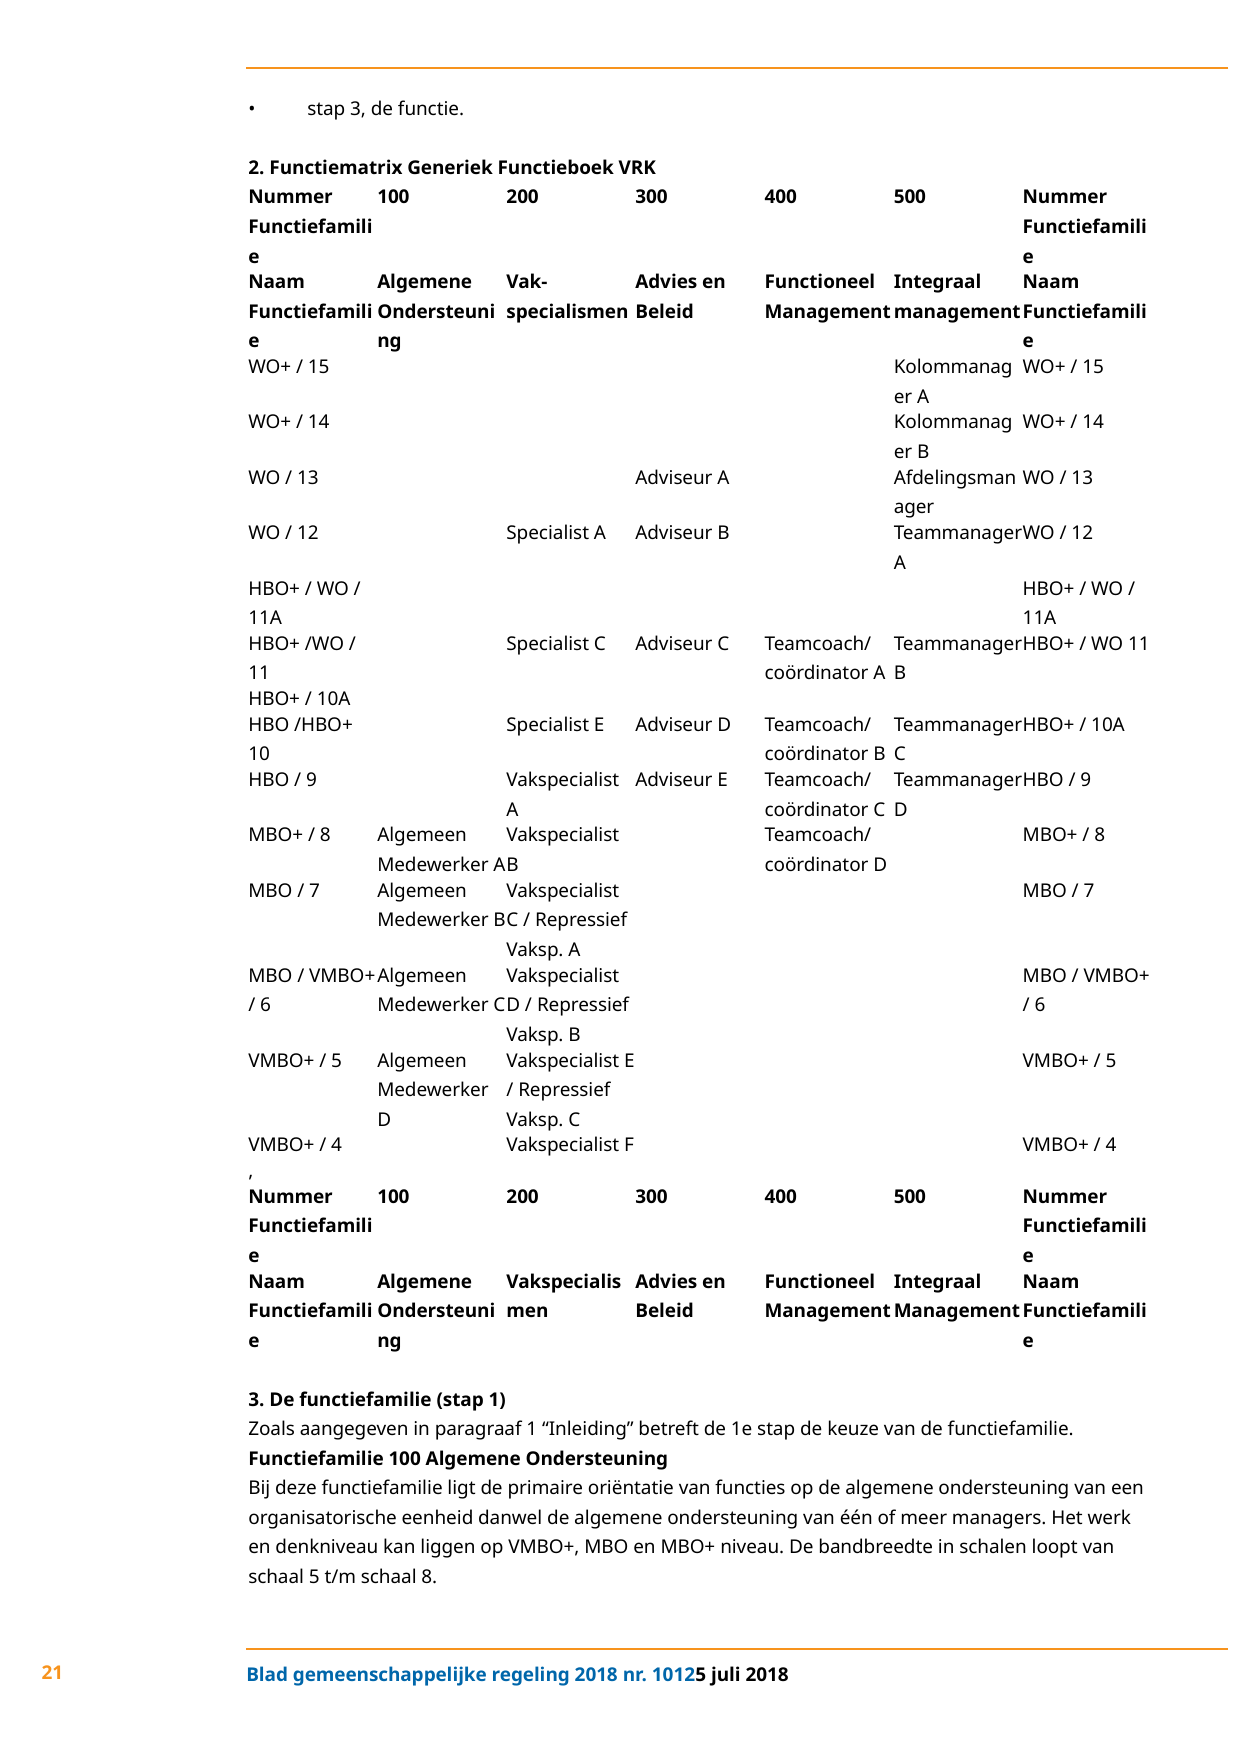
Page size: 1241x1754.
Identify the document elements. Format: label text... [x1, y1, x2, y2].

table_header 500 [894, 184, 1022, 268]
table_cell WO+ / 15 [1023, 354, 1152, 409]
table_cell Vakspecialist C / Repressief Vaksp. A [506, 877, 635, 962]
table_cell WO / 12 [1023, 519, 1152, 575]
table_cell [635, 822, 764, 877]
table_cell [377, 1132, 506, 1157]
table_cell Vakspecialist D / Repressief Vaksp. B [506, 962, 635, 1047]
table_cell Kolommanager A [894, 354, 1022, 409]
table_cell HBO+ / WO / 11A [1023, 575, 1152, 630]
table_header 300 [635, 184, 764, 268]
table_cell [894, 575, 1022, 630]
table_cell HBO+ / WO / 11A [248, 575, 377, 630]
table_cell Vakspecialist A [506, 766, 635, 822]
table_cell Vakspecialist E / Repressief Vaksp. C [506, 1047, 635, 1132]
table_cell Algemeen Medewerker B [377, 877, 506, 962]
table_cell MBO / VMBO+ / 6 [1023, 962, 1152, 1047]
table_cell VMBO+ / 5 [1023, 1047, 1152, 1132]
table_cell WO+ / 15 [248, 354, 377, 409]
table_cell [764, 354, 893, 409]
table_header 400 [764, 184, 893, 268]
table_cell HBO+ / WO 11 [1023, 630, 1152, 685]
table_cell [764, 877, 893, 962]
table_cell [635, 962, 764, 1047]
table_cell , [248, 1158, 377, 1183]
table_cell [377, 630, 506, 685]
table_cell Adviseur A [635, 464, 764, 519]
table_cell Algemeen Medewerker C [377, 962, 506, 1047]
table_cell [377, 685, 506, 711]
table_cell [894, 877, 1022, 962]
table_cell HBO+ /WO / 11 [248, 630, 377, 685]
table_cell Vak- specialismen [506, 269, 635, 353]
table_cell [764, 409, 893, 464]
table_cell Vakspecialist F [506, 1132, 635, 1157]
table_header Nummer Functiefamilie [1023, 184, 1152, 268]
table_cell Naam Functiefamilie [1023, 1268, 1152, 1353]
table_cell [764, 962, 893, 1047]
table_cell Functioneel Management [764, 269, 893, 353]
text Bij deze functiefamilie ligt de primaire oriëntatie van functies op de algemene ondersteuning van een organisatorische eenheid danwel de algemene ondersteuning van één of meer managers. Het werk en denkniveau kan liggen op VMBO+, MBO en MBO+ niveau. De bandbreedte in schalen loopt van schaal 5 t/m schaal 8. [248, 1474, 1152, 1589]
table_cell [377, 711, 506, 766]
table_cell Specialist C [506, 630, 635, 685]
table_cell Teamcoach/ coördinator C [764, 766, 893, 822]
table_cell [635, 1047, 764, 1132]
table_cell WO / 13 [1023, 464, 1152, 519]
table_cell MBO / 7 [1023, 877, 1152, 962]
table_cell [506, 464, 635, 519]
table_cell WO+ / 14 [1023, 409, 1152, 464]
list stap 3, de functie. [248, 95, 1152, 121]
table_cell Specialist E [506, 711, 635, 766]
table_cell Algemene Ondersteuning [377, 1268, 506, 1353]
table_cell MBO+ / 8 [248, 822, 377, 877]
table_cell [506, 1158, 635, 1183]
table_cell [377, 354, 506, 409]
table_header Nummer Functiefamilie [248, 184, 377, 268]
table_cell [894, 685, 1022, 711]
table_cell HBO /HBO+ 10 [248, 711, 377, 766]
table_cell [764, 519, 893, 575]
table_cell Afdelingsmanager [894, 464, 1022, 519]
table_cell Teammanager B [894, 630, 1022, 685]
table_cell [764, 575, 893, 630]
table_cell HBO+ / 10A [1023, 711, 1152, 766]
table_cell Advies en Beleid [635, 269, 764, 353]
table_cell Integraal Management [894, 1268, 1022, 1353]
table_cell Adviseur E [635, 766, 764, 822]
table_cell [635, 877, 764, 962]
table_cell [506, 575, 635, 630]
table_cell [635, 685, 764, 711]
table_cell [894, 1132, 1022, 1157]
table_cell VMBO+ / 5 [248, 1047, 377, 1132]
table_cell Teamcoach/ coördinator A [764, 630, 893, 685]
table_cell Nummer Functiefamilie [1023, 1183, 1152, 1268]
table_cell [506, 409, 635, 464]
table_cell Adviseur B [635, 519, 764, 575]
table_cell HBO / 9 [248, 766, 377, 822]
table_cell [635, 575, 764, 630]
table_cell Naam Functiefamilie [248, 269, 377, 353]
table_header 100 [377, 184, 506, 268]
text Zoals aangegeven in paragraaf 1 “Inleiding” betreft de 1e stap de keuze van de functiefamilie. [248, 1415, 1152, 1441]
table_cell Adviseur D [635, 711, 764, 766]
table_cell 200 [506, 1183, 635, 1268]
table_cell [506, 685, 635, 711]
table_cell [377, 519, 506, 575]
table_cell [764, 1132, 893, 1157]
table_cell MBO / 7 [248, 877, 377, 962]
table_cell [764, 1047, 893, 1132]
picture [41, 47, 231, 172]
table_cell Algemeen Medewerker A [377, 822, 506, 877]
table_cell [506, 354, 635, 409]
text Functiefamilie 100 Algemene Ondersteuning [248, 1445, 1152, 1471]
table_cell [894, 1047, 1022, 1132]
table_cell Algemeen Medewerker D [377, 1047, 506, 1132]
table_cell [635, 354, 764, 409]
table_cell Vakspecialismen [506, 1268, 635, 1353]
table_cell [635, 409, 764, 464]
table_cell Nummer Functiefamilie [248, 1183, 377, 1268]
table_cell WO / 13 [248, 464, 377, 519]
table_cell 400 [764, 1183, 893, 1268]
table_cell 500 [894, 1183, 1022, 1268]
table_cell [377, 575, 506, 630]
table_cell Naam Functiefamilie [248, 1268, 377, 1353]
table_cell Specialist A [506, 519, 635, 575]
table_cell HBO / 9 [1023, 766, 1152, 822]
table_cell [764, 685, 893, 711]
table_cell MBO / VMBO+ / 6 [248, 962, 377, 1047]
table_cell VMBO+ / 4 [248, 1132, 377, 1157]
table_cell [764, 1158, 893, 1183]
table_cell Integraal management [894, 269, 1022, 353]
table_cell Adviseur C [635, 630, 764, 685]
text 2. Functiematrix Generiek Functieboek VRK [248, 154, 1152, 180]
table_cell Teammanager A [894, 519, 1022, 575]
table_cell HBO+ / 10A [248, 685, 377, 711]
table_cell Advies en Beleid [635, 1268, 764, 1353]
text 3. De functiefamilie (stap 1) [248, 1386, 1152, 1411]
table_cell [377, 409, 506, 464]
table_cell Kolommanager B [894, 409, 1022, 464]
table_cell Functioneel Management [764, 1268, 893, 1353]
table_cell WO / 12 [248, 519, 377, 575]
table_cell Teamcoach/ coördinator D [764, 822, 893, 877]
table_cell [1023, 685, 1152, 711]
table_cell [764, 464, 893, 519]
table_cell 100 [377, 1183, 506, 1268]
table_cell Teammanager C [894, 711, 1022, 766]
table_cell Algemene Ondersteuning [377, 269, 506, 353]
table_cell [377, 464, 506, 519]
table_cell Teammanager D [894, 766, 1022, 822]
table_cell [377, 766, 506, 822]
table_cell Naam Functiefamilie [1023, 269, 1152, 353]
table_cell [635, 1132, 764, 1157]
table_cell [1023, 1158, 1152, 1183]
table_cell [894, 962, 1022, 1047]
table_cell [635, 1158, 764, 1183]
table_header 200 [506, 184, 635, 268]
table_cell 300 [635, 1183, 764, 1268]
table_cell Vakspecialist B [506, 822, 635, 877]
table_cell Teamcoach/ coördinator B [764, 711, 893, 766]
table_cell WO+ / 14 [248, 409, 377, 464]
table_cell VMBO+ / 4 [1023, 1132, 1152, 1157]
table_cell [894, 1158, 1022, 1183]
table_cell [377, 1158, 506, 1183]
table_cell [894, 822, 1022, 877]
table_cell MBO+ / 8 [1023, 822, 1152, 877]
